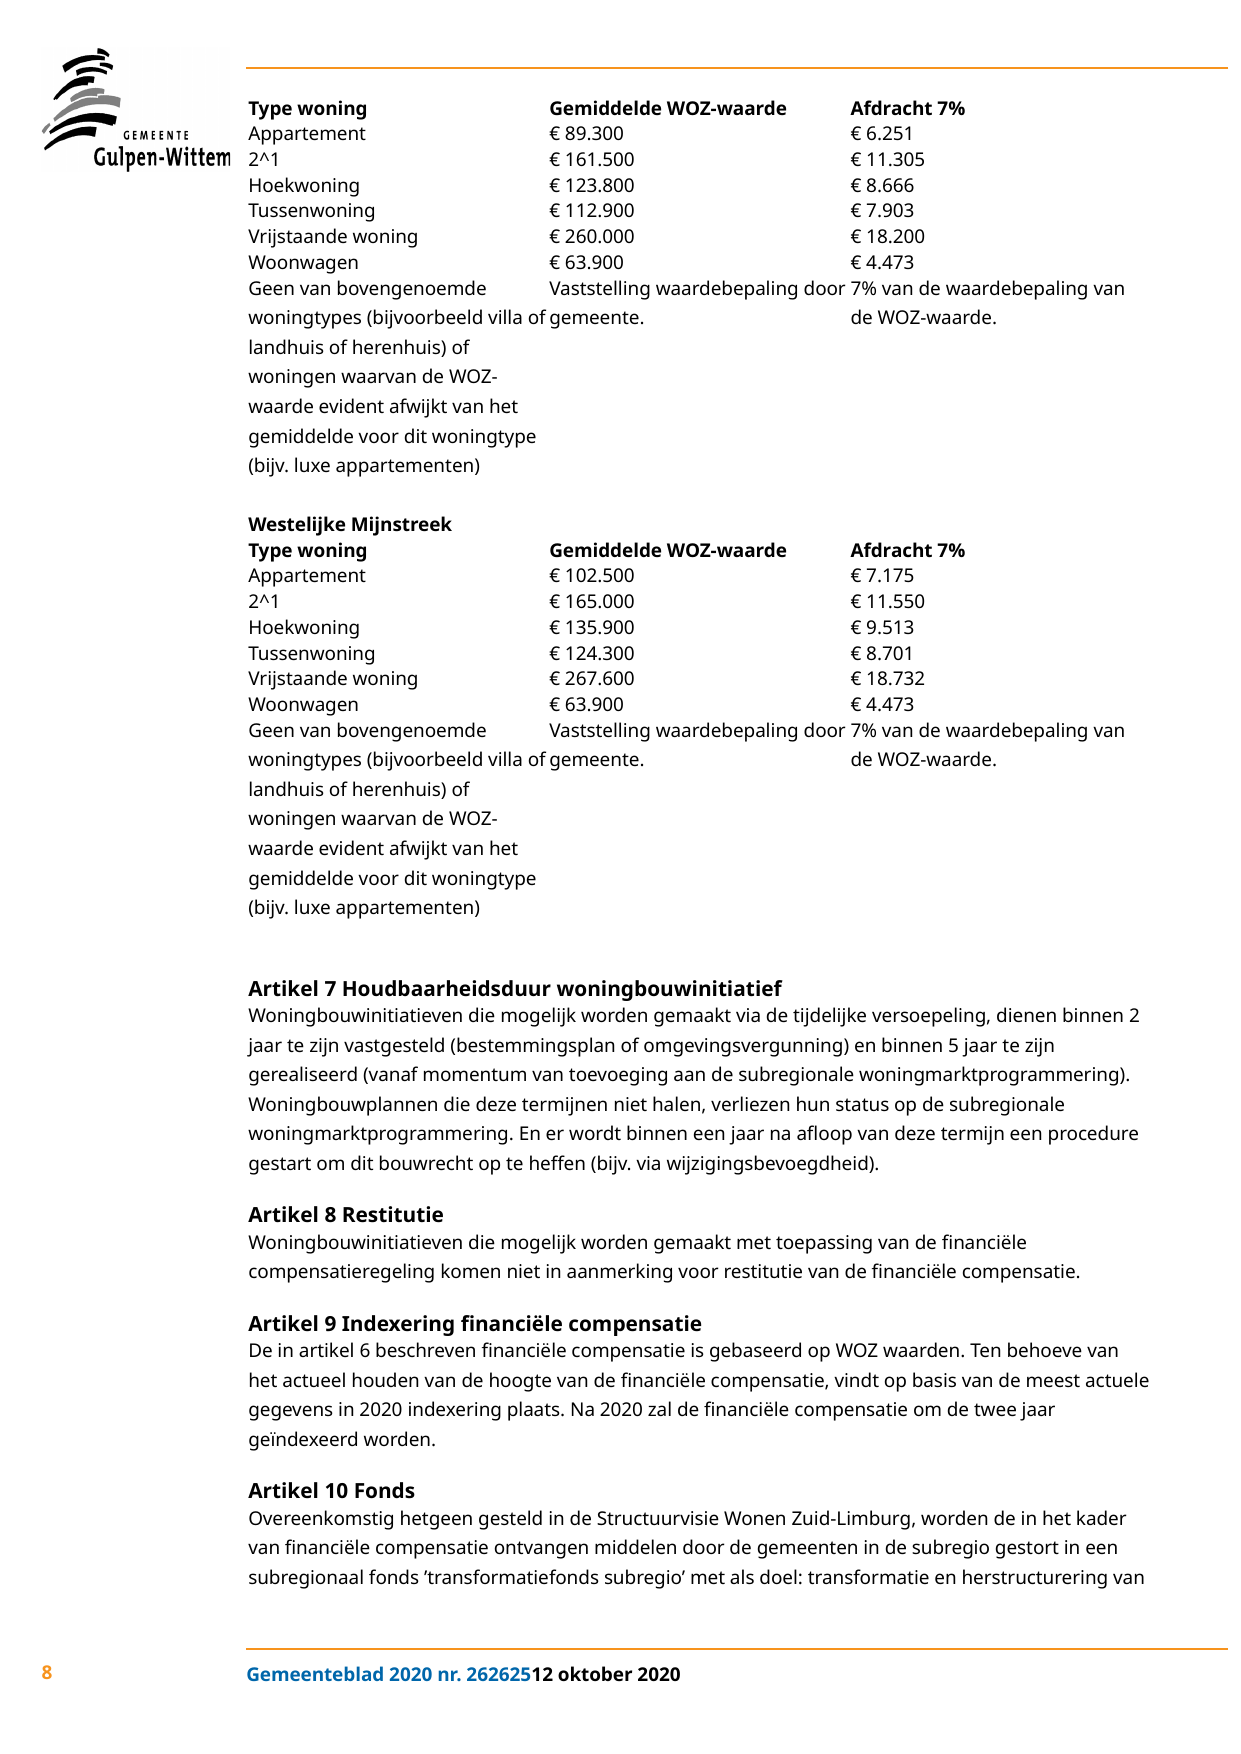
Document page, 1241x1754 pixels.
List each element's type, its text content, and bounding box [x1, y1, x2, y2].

table_cell Appartement [248, 563, 549, 588]
table_header [850, 511, 1152, 537]
table_cell € 11.550 [850, 588, 1152, 614]
table_cell € 124.300 [549, 640, 850, 665]
table_cell Tussenwoning [248, 640, 549, 665]
table_cell Vaststelling waardebepaling door gemeente. [549, 275, 850, 478]
table_cell € 18.200 [850, 224, 1152, 249]
table_cell € 102.500 [549, 563, 850, 588]
table_header Westelijke Mijnstreek [248, 511, 549, 537]
table_cell Tussenwoning [248, 198, 549, 223]
table_cell € 6.251 [850, 121, 1152, 146]
table_cell 2^1 [248, 146, 549, 172]
table_cell € 7.175 [850, 563, 1152, 588]
table_cell € 8.666 [850, 172, 1152, 198]
table_cell € 165.000 [549, 588, 850, 614]
table_cell € 89.300 [549, 121, 850, 146]
table_header [549, 511, 850, 537]
table_cell Vaststelling waardebepaling door gemeente. [549, 717, 850, 920]
table_cell Afdracht 7% [850, 537, 1152, 562]
table_cell Afdracht 7% [850, 95, 1152, 121]
table_cell 7% van de waardebepaling van de WOZ-waarde. [850, 275, 1152, 478]
table_cell Appartement [248, 121, 549, 146]
table_cell Geen van bovengenoemde woningtypes (bijvoorbeeld villa of landhuis of herenhuis) of woningen waarvan de WOZ-waarde evident afwijkt van het gemiddelde voor dit woningtype (bijv. luxe appartementen) [248, 717, 549, 920]
table_cell Type woning [248, 537, 549, 562]
text Overeenkomstig hetgeen gesteld in de Structuurvisie Wonen Zuid-Limburg, worden de in het kader van financiële compensatie ontvangen middelen door de gemeenten in de subregio gestort in een subregionaal fonds ’transformatiefonds subregio’ met als doel: transformatie en herstructurering van [248, 1505, 1152, 1590]
table_cell Gemiddelde WOZ-waarde [549, 95, 850, 121]
table_cell Vrijstaande woning [248, 224, 549, 249]
table_cell Hoekwoning [248, 172, 549, 198]
table_cell € 63.900 [549, 249, 850, 275]
table_cell € 135.900 [549, 614, 850, 640]
picture [41, 47, 231, 172]
table_cell € 4.473 [850, 249, 1152, 275]
text Artikel 7 Houdbaarheidsduur woningbouwinitiatief [248, 974, 1152, 1002]
table_cell Type woning [248, 95, 549, 121]
table_cell € 112.900 [549, 198, 850, 223]
table_cell € 11.305 [850, 146, 1152, 172]
text Woningbouwinitiatieven die mogelijk worden gemaakt via de tijdelijke versoepeling, dienen binnen 2 jaar te zijn vastgesteld (bestemmingsplan of omgevingsvergunning) en binnen 5 jaar te zijn gerealiseerd (vanaf momentum van toevoeging aan de subregionale woningmarktprogrammering). Woningbouwplannen die deze termijnen niet halen, verliezen hun status op de subregionale woningmarktprogrammering. En er wordt binnen een jaar na afloop van deze termijn een procedure gestart om dit bouwrecht op te heffen (bijv. via wijzigingsbevoegdheid). [248, 1002, 1152, 1176]
table_cell € 4.473 [850, 691, 1152, 717]
table_cell Woonwagen [248, 691, 549, 717]
table_cell € 7.903 [850, 198, 1152, 223]
table_cell € 18.732 [850, 665, 1152, 691]
text Artikel 8 Restitutie [248, 1201, 1152, 1229]
table_cell 2^1 [248, 588, 549, 614]
table_cell € 9.513 [850, 614, 1152, 640]
table_cell € 63.900 [549, 691, 850, 717]
table_cell Woonwagen [248, 249, 549, 275]
table_cell Geen van bovengenoemde woningtypes (bijvoorbeeld villa of landhuis of herenhuis) of woningen waarvan de WOZ-waarde evident afwijkt van het gemiddelde voor dit woningtype (bijv. luxe appartementen) [248, 275, 549, 478]
table_cell Gemiddelde WOZ-waarde [549, 537, 850, 562]
table_cell 7% van de waardebepaling van de WOZ-waarde. [850, 717, 1152, 920]
text Woningbouwinitiatieven die mogelijk worden gemaakt met toepassing van de financiële compensatieregeling komen niet in aanmerking voor restitutie van de financiële compensatie. [248, 1229, 1152, 1284]
text De in artikel 6 beschreven financiële compensatie is gebaseerd op WOZ waarden. Ten behoeve van het actueel houden van de hoogte van de financiële compensatie, vindt op basis van de meest actuele gegevens in 2020 indexering plaats. Na 2020 zal de financiële compensatie om de twee jaar geïndexeerd worden. [248, 1337, 1152, 1452]
text Artikel 9 Indexering financiële compensatie [248, 1309, 1152, 1337]
table_cell € 260.000 [549, 224, 850, 249]
table_cell € 123.800 [549, 172, 850, 198]
table_cell € 161.500 [549, 146, 850, 172]
table_cell Hoekwoning [248, 614, 549, 640]
table_cell € 8.701 [850, 640, 1152, 665]
text Artikel 10 Fonds [248, 1477, 1152, 1505]
table_cell Vrijstaande woning [248, 665, 549, 691]
table_cell € 267.600 [549, 665, 850, 691]
